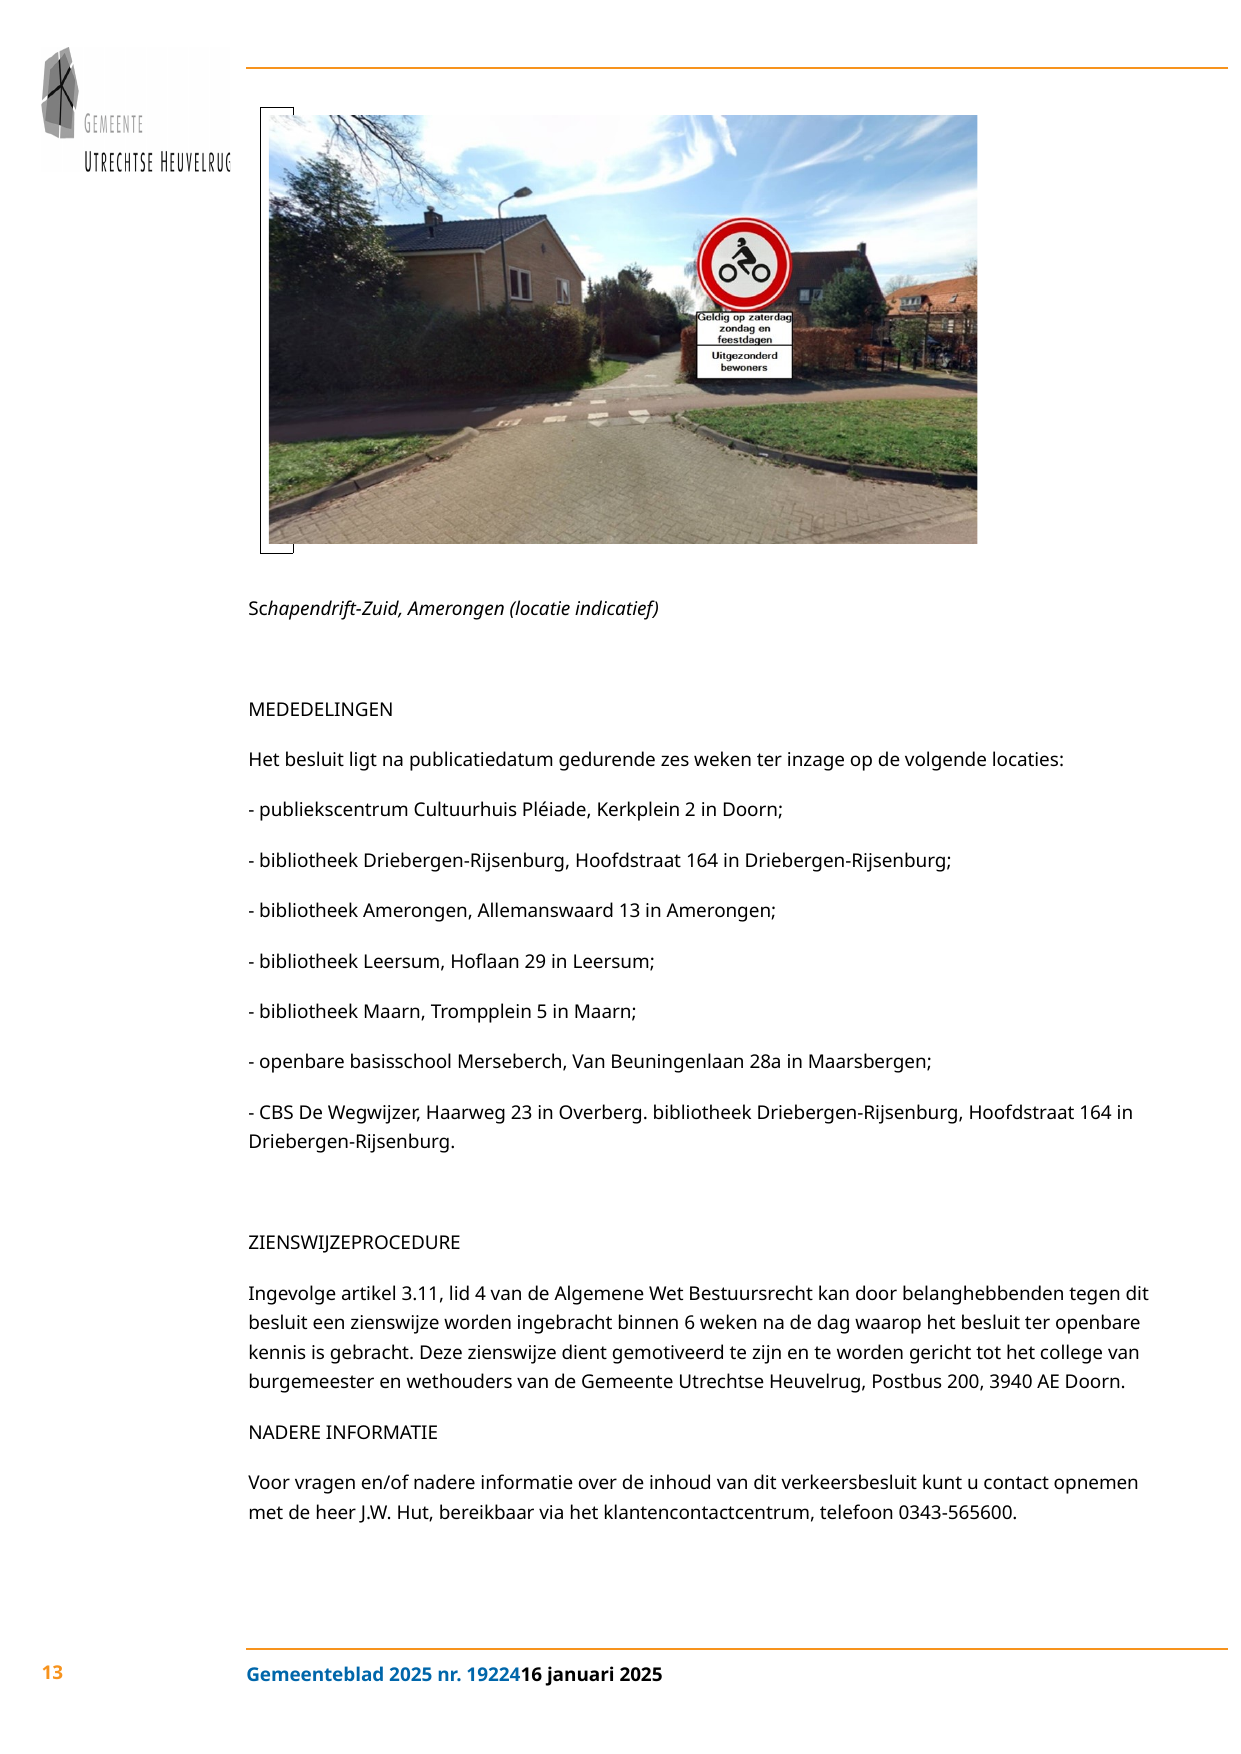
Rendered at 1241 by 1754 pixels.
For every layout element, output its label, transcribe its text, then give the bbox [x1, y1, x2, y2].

text Ingevolge artikel 3.11, lid 4 van de Algemene Wet Bestuursrecht kan door belanghebbenden tegen dit besluit een zienswijze worden ingebracht binnen 6 weken na de dag waarop het besluit ter openbare kennis is gebracht. Deze zienswijze dient gemotiveerd te zijn en te worden gericht tot het college van burgemeester en wethouders van de Gemeente Utrechtse Heuvelrug, Postbus 200, 3940 AE Doorn. [248, 1280, 1152, 1394]
text - publiekscentrum Cultuurhuis Pléiade, Kerkplein 2 in Doorn; [248, 797, 1152, 822]
text ZIENSWIJZEPROCEDURE [248, 1229, 1152, 1255]
text - bibliotheek Amerongen, Allemanswaard 13 in Amerongen; [248, 897, 1152, 923]
text - bibliotheek Driebergen-Rijsenburg, Hoofdstraat 164 in Driebergen-Rijsenburg; [248, 847, 1152, 873]
text NADERE INFORMATIE [248, 1419, 1152, 1445]
text Schapendrift-Zuid, Amerongen (locatie indicatief) [248, 595, 1152, 621]
text MEDEDELINGEN [248, 696, 1152, 721]
picture [268, 115, 978, 544]
text Het besluit ligt na publicatiedatum gedurende zes weken ter inzage op de volgende locaties: [248, 746, 1152, 772]
picture [41, 47, 231, 172]
text Voor vragen en/of nadere informatie over de inhoud van dit verkeersbesluit kunt u contact opnemen met de heer J.W. Hut, bereikbaar via het klantencontactcentrum, telefoon 0343-565600. [248, 1469, 1152, 1525]
text - bibliotheek Leersum, Hoflaan 29 in Leersum; [248, 948, 1152, 973]
text - openbare basisschool Merseberch, Van Beuningenlaan 28a in Maarsbergen; [248, 1049, 1152, 1074]
text - bibliotheek Maarn, Trompplein 5 in Maarn; [248, 998, 1152, 1024]
text - CBS De Wegwijzer, Haarweg 23 in Overberg. bibliotheek Driebergen-Rijsenburg, Hoofdstraat 164 in Driebergen-Rijsenburg. [248, 1099, 1152, 1154]
